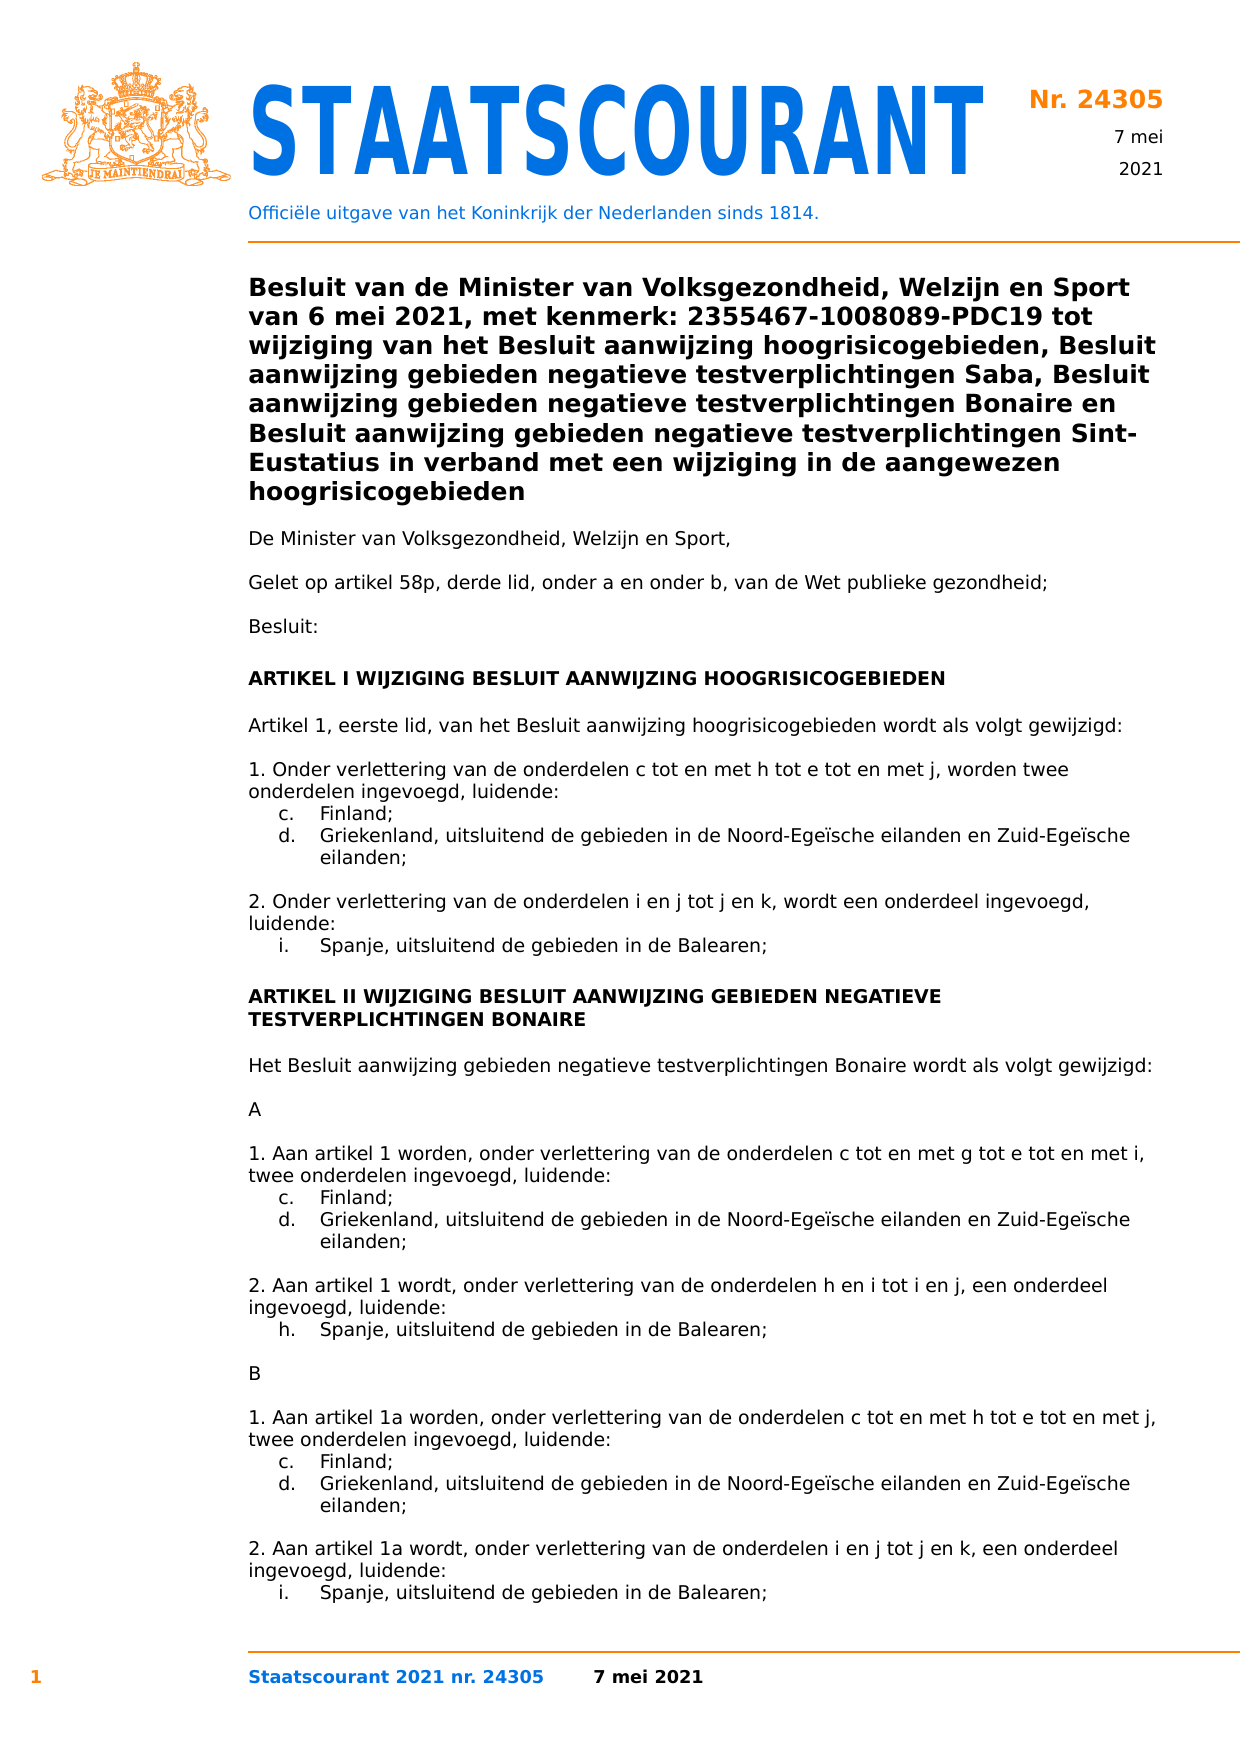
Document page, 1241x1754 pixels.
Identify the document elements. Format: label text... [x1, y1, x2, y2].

text d. Griekenland, uitsluitend de gebieden in de Noord-Egeïsche eilanden en Zuid-Egeïsche eilanden; [278, 1209, 1163, 1253]
text i. Spanje, uitsluitend de gebieden in de Balearen; [278, 1582, 1163, 1604]
subtitle ARTIKEL II WIJZIGING BESLUIT AANWIJZING GEBIEDEN NEGATIEVE TESTVERPLICHTINGEN BONAIRE [248, 986, 1163, 1030]
picture [41, 62, 231, 186]
table_cell 7 mei [998, 121, 1240, 153]
subtitle Besluit van de Minister van Volksgezondheid, Welzijn en Sport van 6 mei 2021, met kenmerk: 2355467-1008089-PDC19 tot wijziging van het Besluit aanwijzing hoogrisicogebieden, Besluit aanwijzing gebieden negatieve testverplichtingen Saba, Besluit aanwijzing gebieden negatieve testverplichtingen Bonaire en Besluit aanwijzing gebieden negatieve testverplichtingen Sint-Eustatius in verband met een wijziging in de aangewezen hoogrisicogebieden [248, 273, 1163, 506]
text c. Finland; [278, 803, 1163, 825]
table_cell Officiële uitgave van het Koninkrijk der Nederlanden sinds 1814. [248, 203, 1240, 241]
text A [248, 1099, 1163, 1121]
text c. Finland; [278, 1451, 1163, 1472]
text 2. Onder verlettering van de onderdelen i en j tot j en k, wordt een onderdeel ingevoegd, luidende: [248, 891, 1163, 934]
text 1. Aan artikel 1a worden, onder verlettering van de onderdelen c tot en met h tot e tot en met j, twee onderdelen ingevoegd, luidende: [248, 1407, 1163, 1451]
table_header [25, 62, 248, 241]
text h. Spanje, uitsluitend de gebieden in de Balearen; [278, 1319, 1163, 1341]
text Besluit: [248, 616, 1163, 638]
text d. Griekenland, uitsluitend de gebieden in de Noord-Egeïsche eilanden en Zuid-Egeïsche eilanden; [278, 825, 1163, 869]
table_header Nr. 24305 [998, 62, 1240, 121]
text Artikel 1, eerste lid, van het Besluit aanwijzing hoogrisicogebieden wordt als volgt gewijzigd: [248, 715, 1163, 737]
text d. Griekenland, uitsluitend de gebieden in de Noord-Egeïsche eilanden en Zuid-Egeïsche eilanden; [278, 1472, 1163, 1516]
subtitle ARTIKEL I WIJZIGING BESLUIT AANWIJZING HOOGRISICOGEBIEDEN [248, 668, 1163, 690]
table_cell 2021 [998, 153, 1240, 203]
text De Minister van Volksgezondheid, Welzijn en Sport, [248, 528, 1163, 550]
text Gelet op artikel 58p, derde lid, onder a en onder b, van de Wet publieke gezondheid; [248, 572, 1163, 594]
table_header STAATSCOURANT [248, 62, 998, 203]
text 1. Aan artikel 1 worden, onder verlettering van de onderdelen c tot en met g tot e tot en met i, twee onderdelen ingevoegd, luidende: [248, 1143, 1163, 1187]
text 2. Aan artikel 1a wordt, onder verlettering van de onderdelen i en j tot j en k, een onderdeel ingevoegd, luidende: [248, 1538, 1163, 1582]
text B [248, 1363, 1163, 1385]
text i. Spanje, uitsluitend de gebieden in de Balearen; [278, 934, 1163, 956]
text c. Finland; [278, 1187, 1163, 1209]
text 1. Onder verlettering van de onderdelen c tot en met h tot e tot en met j, worden twee onderdelen ingevoegd, luidende: [248, 759, 1163, 803]
text Het Besluit aanwijzing gebieden negatieve testverplichtingen Bonaire wordt als volgt gewijzigd: [248, 1055, 1163, 1077]
text 2. Aan artikel 1 wordt, onder verlettering van de onderdelen h en i tot i en j, een onderdeel ingevoegd, luidende: [248, 1275, 1163, 1319]
